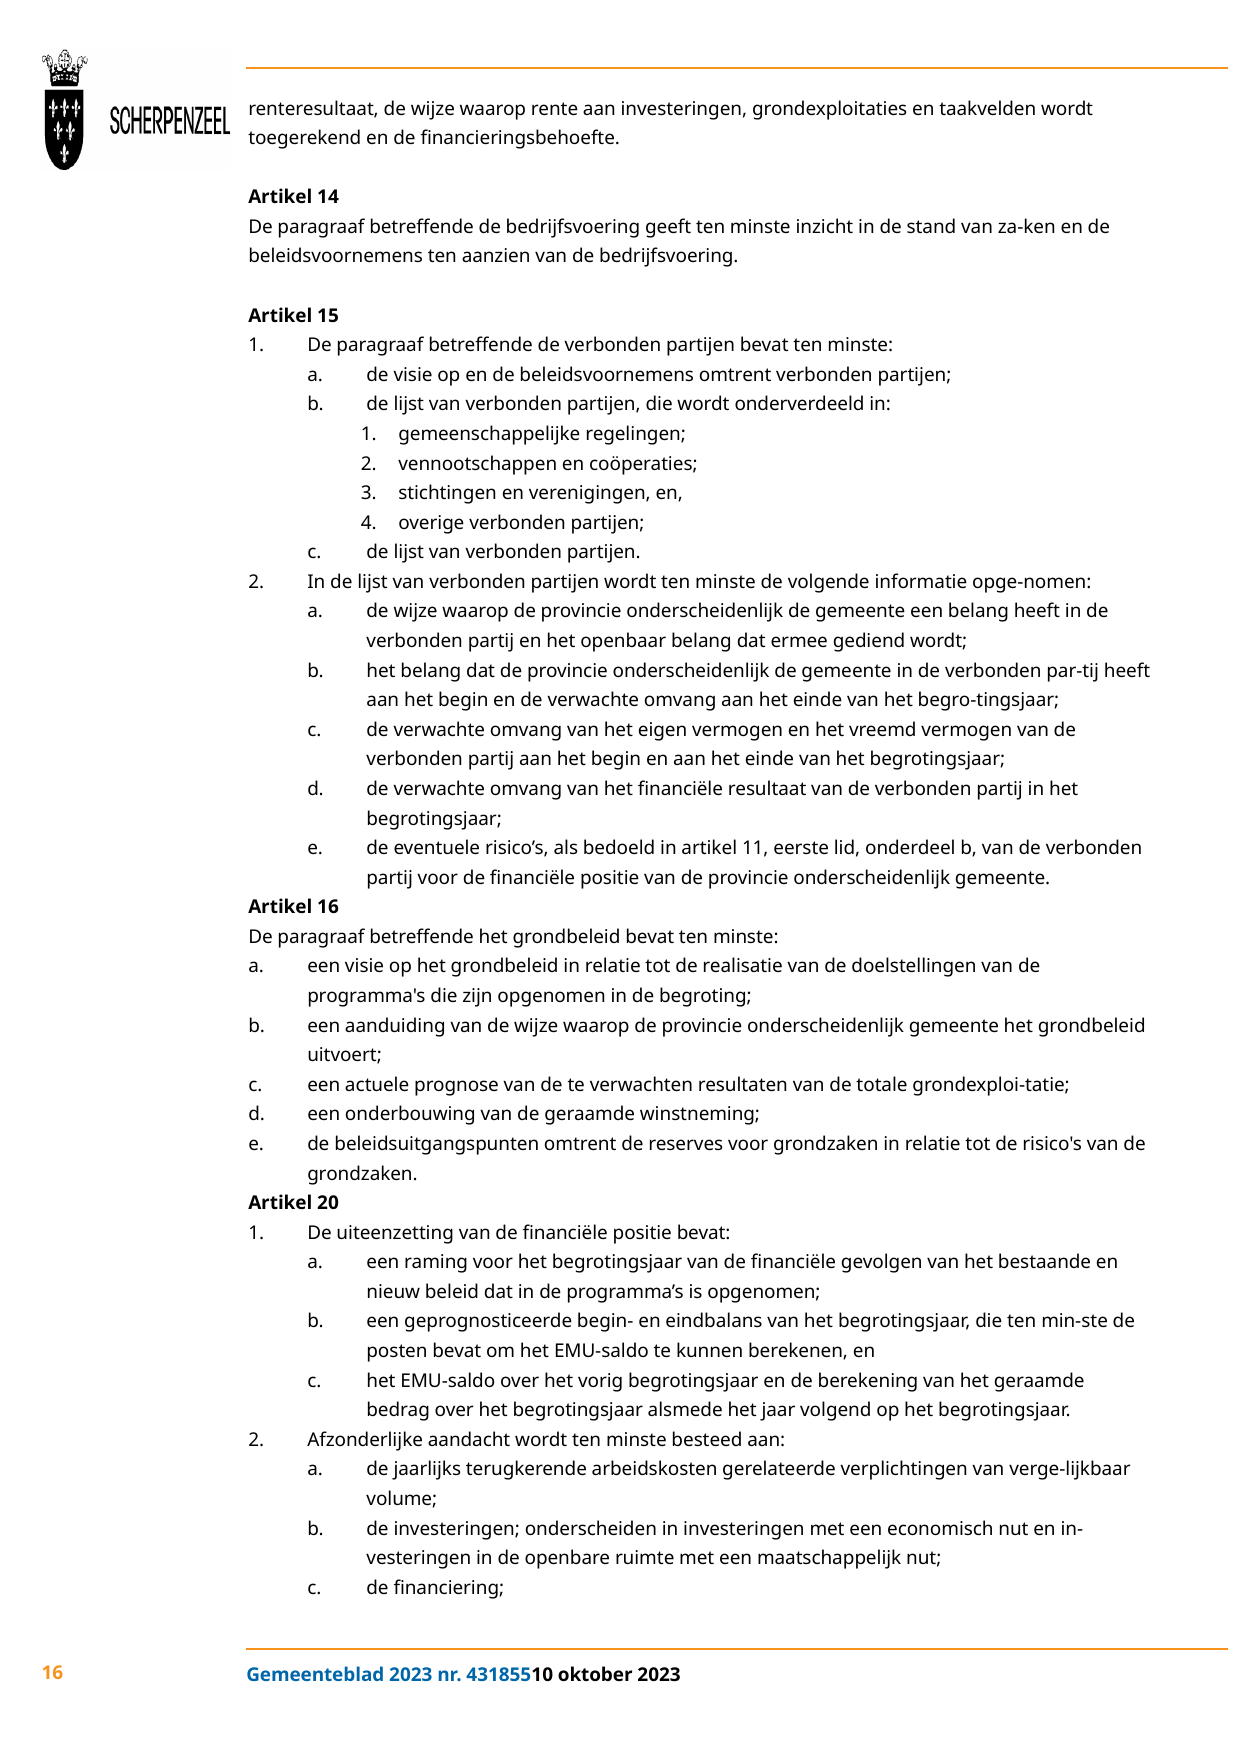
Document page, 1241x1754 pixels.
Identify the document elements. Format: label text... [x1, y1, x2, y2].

list een onderbouwing van de geraamde winstneming; [248, 1101, 1152, 1126]
text Artikel 15 [248, 302, 1152, 328]
text Artikel 20 [248, 1189, 1152, 1215]
list stichtingen en verenigingen, en, [361, 479, 1152, 505]
list een visie op het grondbeleid in relatie tot de realisatie van de doelstellingen van de programma's die zijn opgenomen in de begroting; [248, 953, 1152, 1008]
list het EMU-saldo over het vorig begrotingsjaar en de berekening van het geraamde bedrag over het begrotingsjaar alsmede het jaar volgend op het begrotingsjaar. [307, 1367, 1152, 1422]
text De paragraaf betreffende het grondbeleid bevat ten minste: [248, 923, 1152, 949]
list de verwachte omvang van het eigen vermogen en het vreemd vermogen van de verbonden partij aan het begin en aan het einde van het begrotingsjaar; [307, 716, 1152, 771]
list de financiering; [307, 1574, 1152, 1600]
list het belang dat de provincie onderscheidenlijk de gemeente in de verbonden par-tij heeft aan het begin en de verwachte omvang aan het einde van het begro-tingsjaar; [307, 657, 1152, 712]
list de investeringen; onderscheiden in investeringen met een economisch nut en in-vesteringen in de openbare ruimte met een maatschappelijk nut; [307, 1515, 1152, 1570]
list de lijst van verbonden partijen. [307, 538, 1152, 564]
list een actuele prognose van de te verwachten resultaten van de totale grondexploi-tatie; [248, 1071, 1152, 1097]
list overige verbonden partijen; [361, 509, 1152, 535]
list de lijst van verbonden partijen, die wordt onderverdeeld in: [307, 391, 1152, 416]
list gemeenschappelijke regelingen; [361, 420, 1152, 446]
text De paragraaf betreffende de bedrijfsvoering geeft ten minste inzicht in de stand van za-ken en de beleidsvoornemens ten aanzien van de bedrijfsvoering. [248, 213, 1152, 268]
list de jaarlijks terugkerende arbeidskosten gerelateerde verplichtingen van verge-lijkbaar volume; [307, 1456, 1152, 1511]
list de wijze waarop de provincie onderscheidenlijk de gemeente een belang heeft in de verbonden partij en het openbaar belang dat ermee gediend wordt; [307, 598, 1152, 653]
list een geprognosticeerde begin- en eindbalans van het begrotingsjaar, die ten min-ste de posten bevat om het EMU-saldo te kunnen berekenen, en [307, 1308, 1152, 1363]
list de visie op en de beleidsvoornemens omtrent verbonden partijen; [307, 361, 1152, 387]
list de verwachte omvang van het financiële resultaat van de verbonden partij in het begrotingsjaar; [307, 775, 1152, 831]
text Artikel 16 [248, 893, 1152, 919]
picture [41, 47, 231, 172]
list In de lijst van verbonden partijen wordt ten minste de volgende informatie opge-nomen: [248, 568, 1152, 594]
list De uiteenzetting van de financiële positie bevat: [248, 1219, 1152, 1245]
text Artikel 14 [248, 183, 1152, 209]
list de eventuele risico’s, als bedoeld in artikel 11, eerste lid, onderdeel b, van de verbonden partij voor de financiële positie van de provincie onderscheidenlijk gemeente. [307, 834, 1152, 890]
text renteresultaat, de wijze waarop rente aan investeringen, grondexploitaties en taakvelden wordt toegerekend en de financieringsbehoefte. [248, 95, 1152, 150]
list de beleidsuitgangspunten omtrent de reserves voor grondzaken in relatie tot de risico's van de grondzaken. [248, 1130, 1152, 1186]
list Afzonderlijke aandacht wordt ten minste besteed aan: [248, 1426, 1152, 1452]
list De paragraaf betreffende de verbonden partijen bevat ten minste: [248, 331, 1152, 357]
list een aanduiding van de wijze waarop de provincie onderscheidenlijk gemeente het grondbeleid uitvoert; [248, 1012, 1152, 1067]
list vennootschappen en coöperaties; [361, 450, 1152, 476]
list een raming voor het begrotingsjaar van de financiële gevolgen van het bestaande en nieuw beleid dat in de programma’s is opgenomen; [307, 1248, 1152, 1304]
